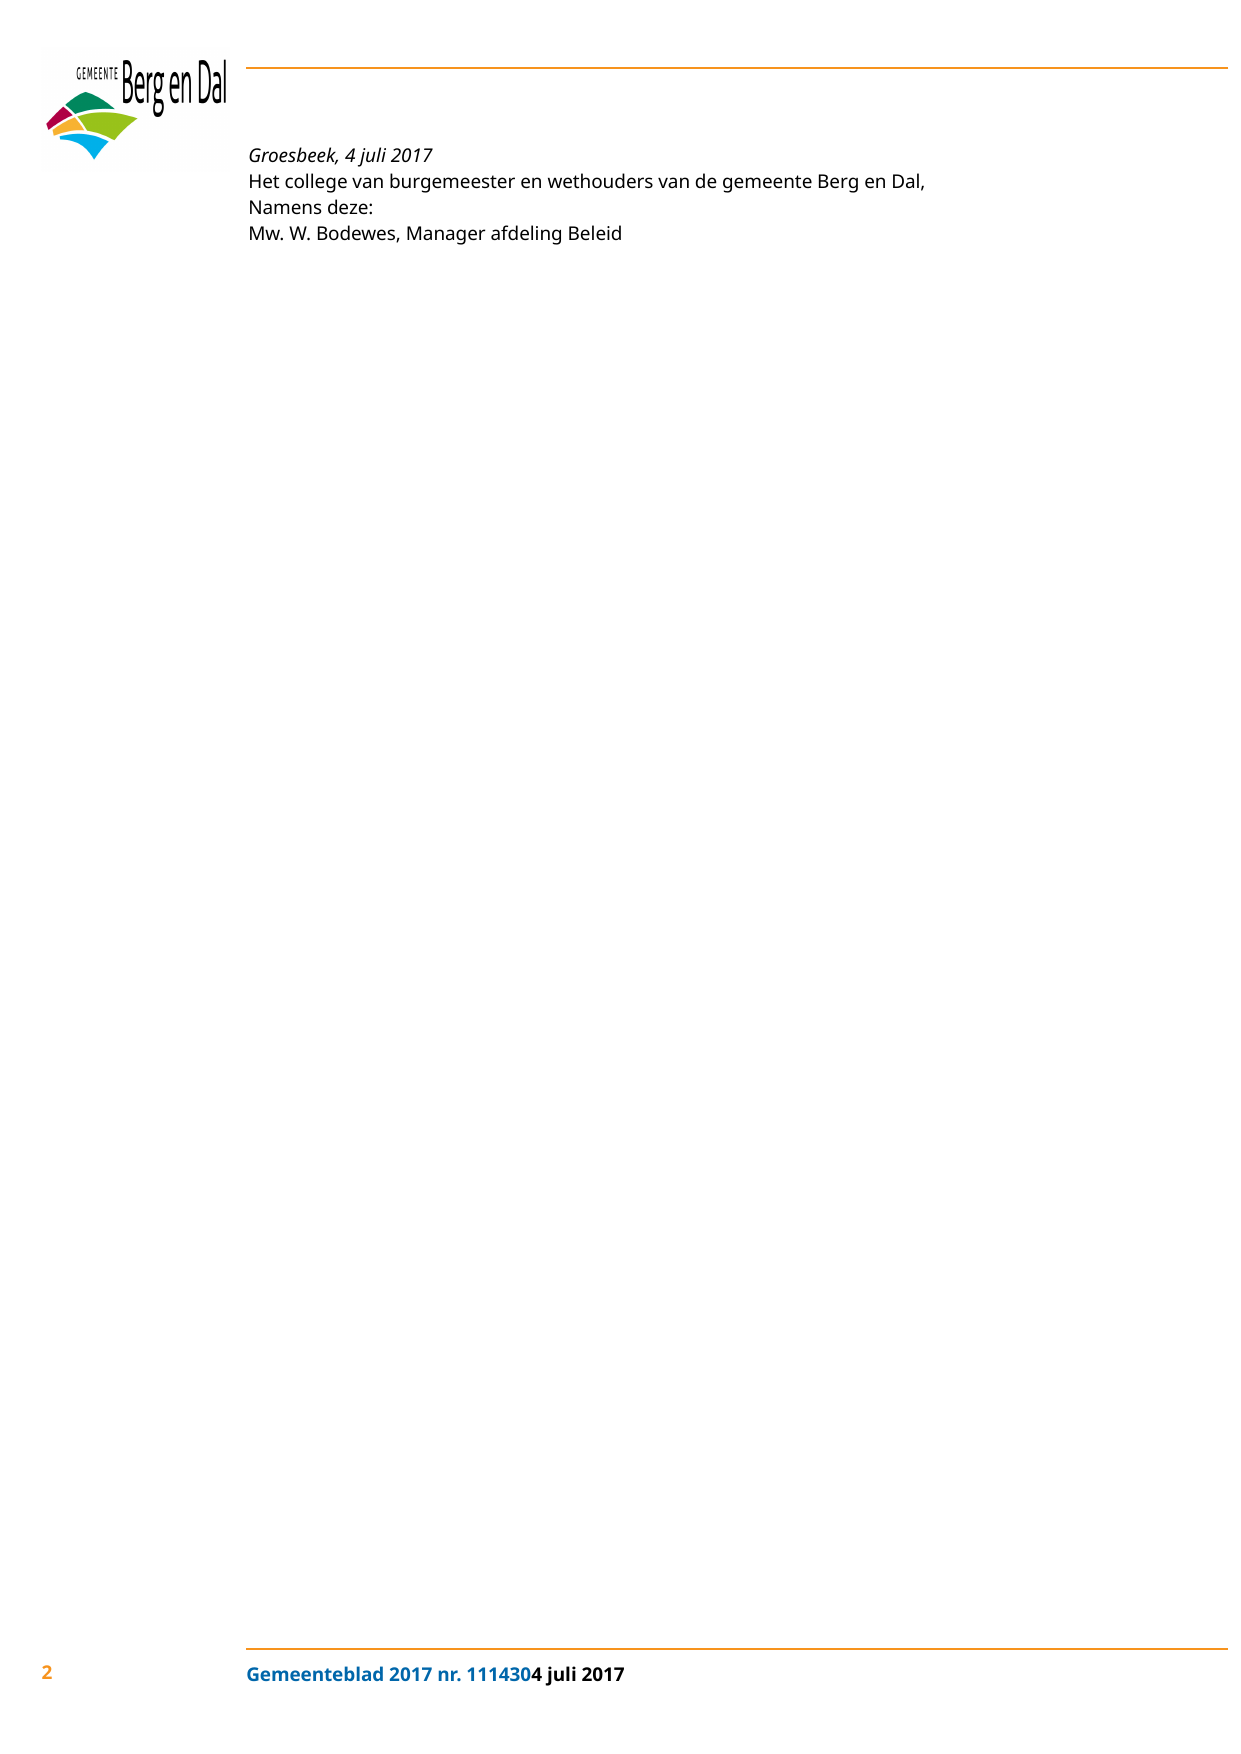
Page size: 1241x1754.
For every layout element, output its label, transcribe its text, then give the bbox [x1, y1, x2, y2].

text Het college van burgemeester en wethouders van de gemeente Berg en Dal, [248, 168, 1152, 194]
text Groesbeek, 4 juli 2017 [248, 143, 1152, 168]
picture [41, 47, 231, 172]
text Namens deze: [248, 194, 1152, 220]
text Mw. W. Bodewes, Manager afdeling Beleid [248, 220, 1152, 246]
